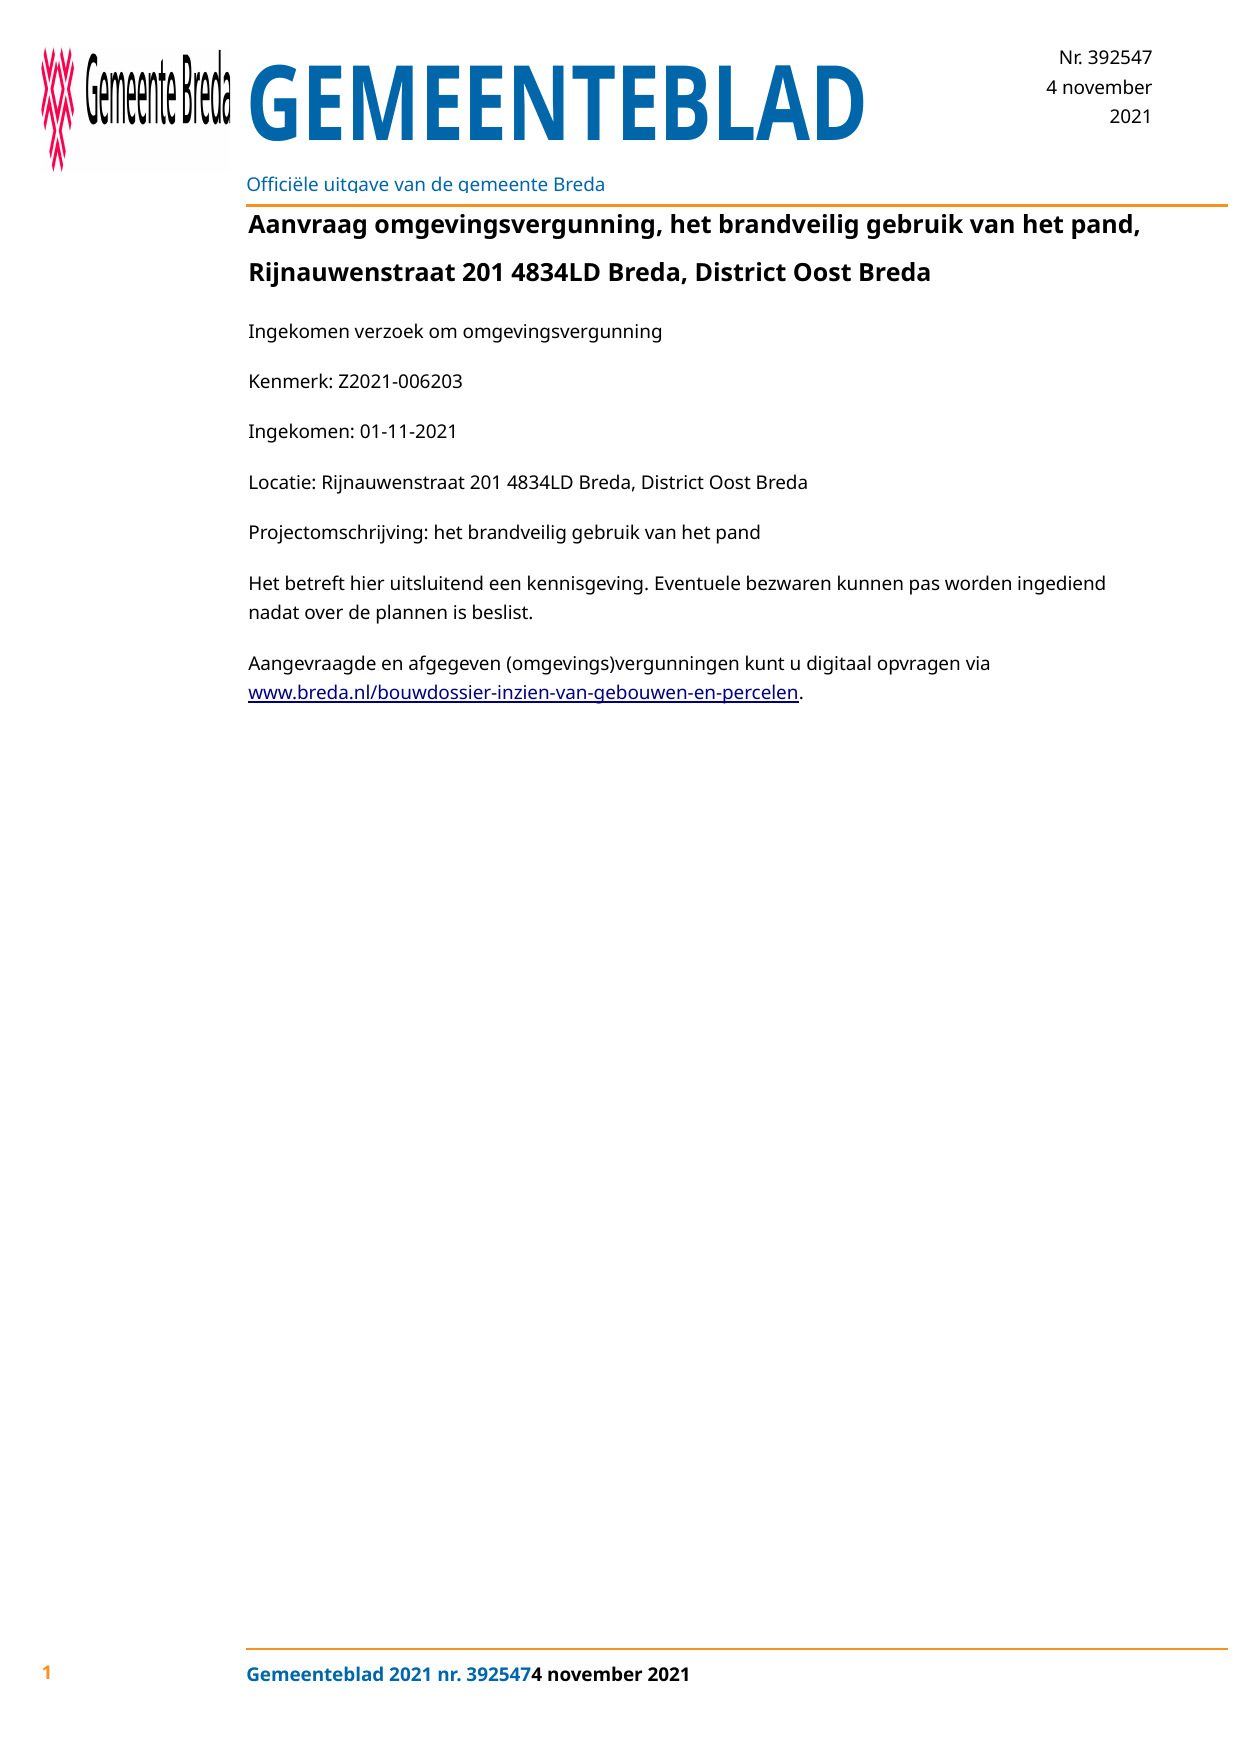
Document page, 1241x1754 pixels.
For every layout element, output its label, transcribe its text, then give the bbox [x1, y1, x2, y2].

picture [41, 47, 231, 172]
text Aanvraag omgevingsvergunning, het brandveilig gebruik van het pand, Rijnauwenstraat 201 4834LD Breda, District Oost Breda [248, 207, 1152, 288]
text Aangevraagde en afgegeven (omgevings)vergunningen kunt u digitaal opvragen via www.breda.nl/bouwdossier-inzien-van-gebouwen-en-percelen. [248, 650, 1152, 705]
text Het betreft hier uitsluitend een kennisgeving. Eventuele bezwaren kunnen pas worden ingediend nadat over de plannen is beslist. [248, 570, 1152, 625]
text Kenmerk: Z2021-006203 [248, 368, 1152, 394]
text Projectomschrijving: het brandveilig gebruik van het pand [248, 519, 1152, 545]
text Locatie: Rijnauwenstraat 201 4834LD Breda, District Oost Breda [248, 469, 1152, 495]
text Ingekomen verzoek om omgevingsvergunning [248, 318, 1152, 344]
text Ingekomen: 01-11-2021 [248, 419, 1152, 444]
